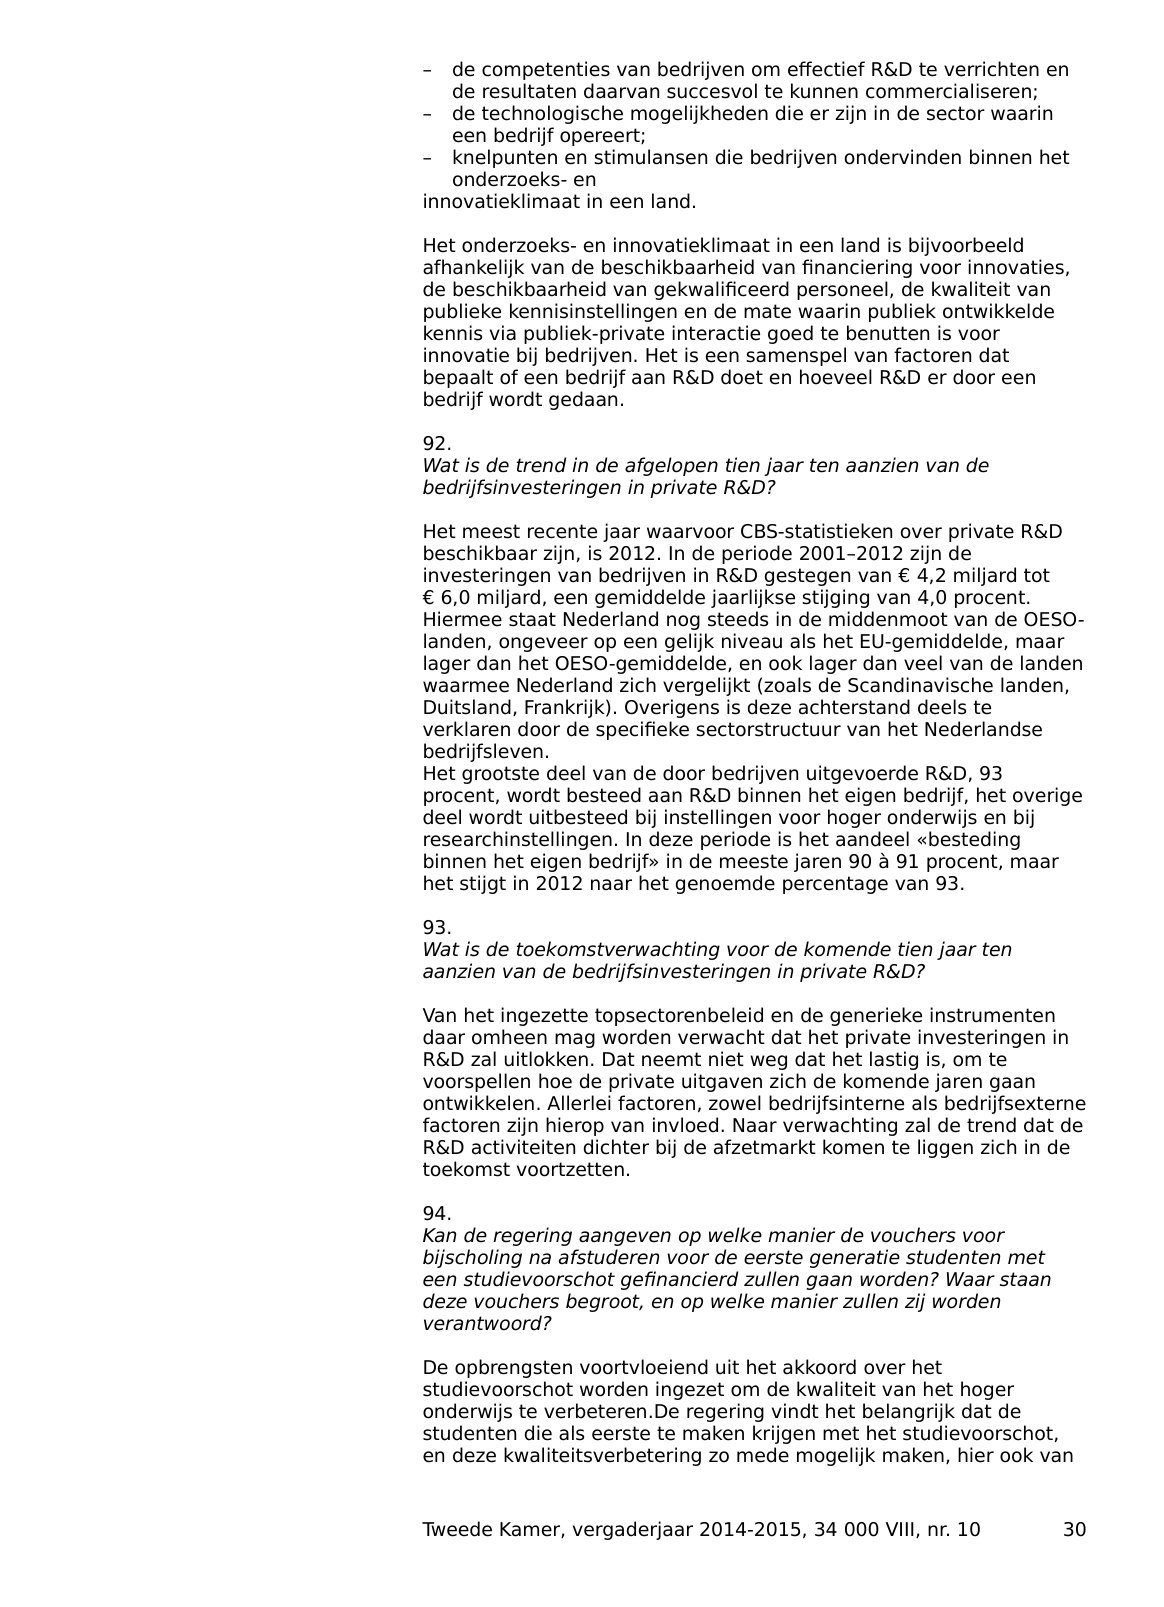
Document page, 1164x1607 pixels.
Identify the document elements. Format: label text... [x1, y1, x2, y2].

text Kan de regering aangeven op welke manier de vouchers voor bijscholing na afstuderen voor de eerste generatie studenten met een studievoorschot gefinancierd zullen gaan worden? Waar staan deze vouchers begroot, en op welke manier zullen zij worden verantwoord? [422, 1225, 1087, 1335]
text 92. [422, 433, 1087, 455]
text De opbrengsten voortvloeiend uit het akkoord over het studievoorschot worden ingezet om de kwaliteit van het hoger onderwijs te verbeteren.De regering vindt het belangrijk dat de studenten die als eerste te maken krijgen met het studievoorschot, en deze kwaliteitsverbetering zo mede mogelijk maken, hier ook van [422, 1357, 1087, 1467]
text Wat is de trend in de afgelopen tien jaar ten aanzien van de bedrijfsinvesteringen in private R&D? [422, 455, 1087, 499]
text – knelpunten en stimulansen die bedrijven ondervinden binnen het onderzoeks- en [422, 147, 1087, 191]
text Het grootste deel van de door bedrijven uitgevoerde R&D, 93 procent, wordt besteed aan R&D binnen het eigen bedrijf, het overige deel wordt uitbesteed bij instellingen voor hoger onderwijs en bij researchinstellingen. In deze periode is het aandeel «besteding binnen het eigen bedrijf» in de meeste jaren 90 à 91 procent, maar het stijgt in 2012 naar het genoemde percentage van 93. [422, 763, 1087, 895]
text Het onderzoeks- en innovatieklimaat in een land is bijvoorbeeld afhankelijk van de beschikbaarheid van financiering voor innovaties, de beschikbaarheid van gekwalificeerd personeel, de kwaliteit van publieke kennisinstellingen en de mate waarin publiek ontwikkelde kennis via publiek-private interactie goed te benutten is voor innovatie bij bedrijven. Het is een samenspel van factoren dat bepaalt of een bedrijf aan R&D doet en hoeveel R&D er door een bedrijf wordt gedaan. [422, 235, 1087, 411]
text 93. [422, 917, 1087, 939]
text – de technologische mogelijkheden die er zijn in de sector waarin een bedrijf opereert; [422, 103, 1087, 147]
text Van het ingezette topsectorenbeleid en de generieke instrumenten daar omheen mag worden verwacht dat het private investeringen in R&D zal uitlokken. Dat neemt niet weg dat het lastig is, om te voorspellen hoe de private uitgaven zich de komende jaren gaan ontwikkelen. Allerlei factoren, zowel bedrijfsinterne als bedrijfsexterne factoren zijn hierop van invloed. Naar verwachting zal de trend dat de R&D activiteiten dichter bij de afzetmarkt komen te liggen zich in de toekomst voortzetten. [422, 1005, 1087, 1181]
text Het meest recente jaar waarvoor CBS-statistieken over private R&D beschikbaar zijn, is 2012. In de periode 2001–2012 zijn de investeringen van bedrijven in R&D gestegen van € 4,2 miljard tot € 6,0 miljard, een gemiddelde jaarlijkse stijging van 4,0 procent. Hiermee staat Nederland nog steeds in de middenmoot van de OESO-landen, ongeveer op een gelijk niveau als het EU-gemiddelde, maar lager dan het OESO-gemiddelde, en ook lager dan veel van de landen waarmee Nederland zich vergelijkt (zoals de Scandinavische landen, Duitsland, Frankrijk). Overigens is deze achterstand deels te verklaren door de specifieke sectorstructuur van het Nederlandse bedrijfsleven. [422, 521, 1087, 763]
text Wat is de toekomstverwachting voor de komende tien jaar ten aanzien van de bedrijfsinvesteringen in private R&D? [422, 939, 1087, 983]
text – de competenties van bedrijven om effectief R&D te verrichten en de resultaten daarvan succesvol te kunnen commercialiseren; [422, 59, 1087, 103]
text innovatieklimaat in een land. [422, 191, 1087, 213]
text 94. [422, 1203, 1087, 1225]
